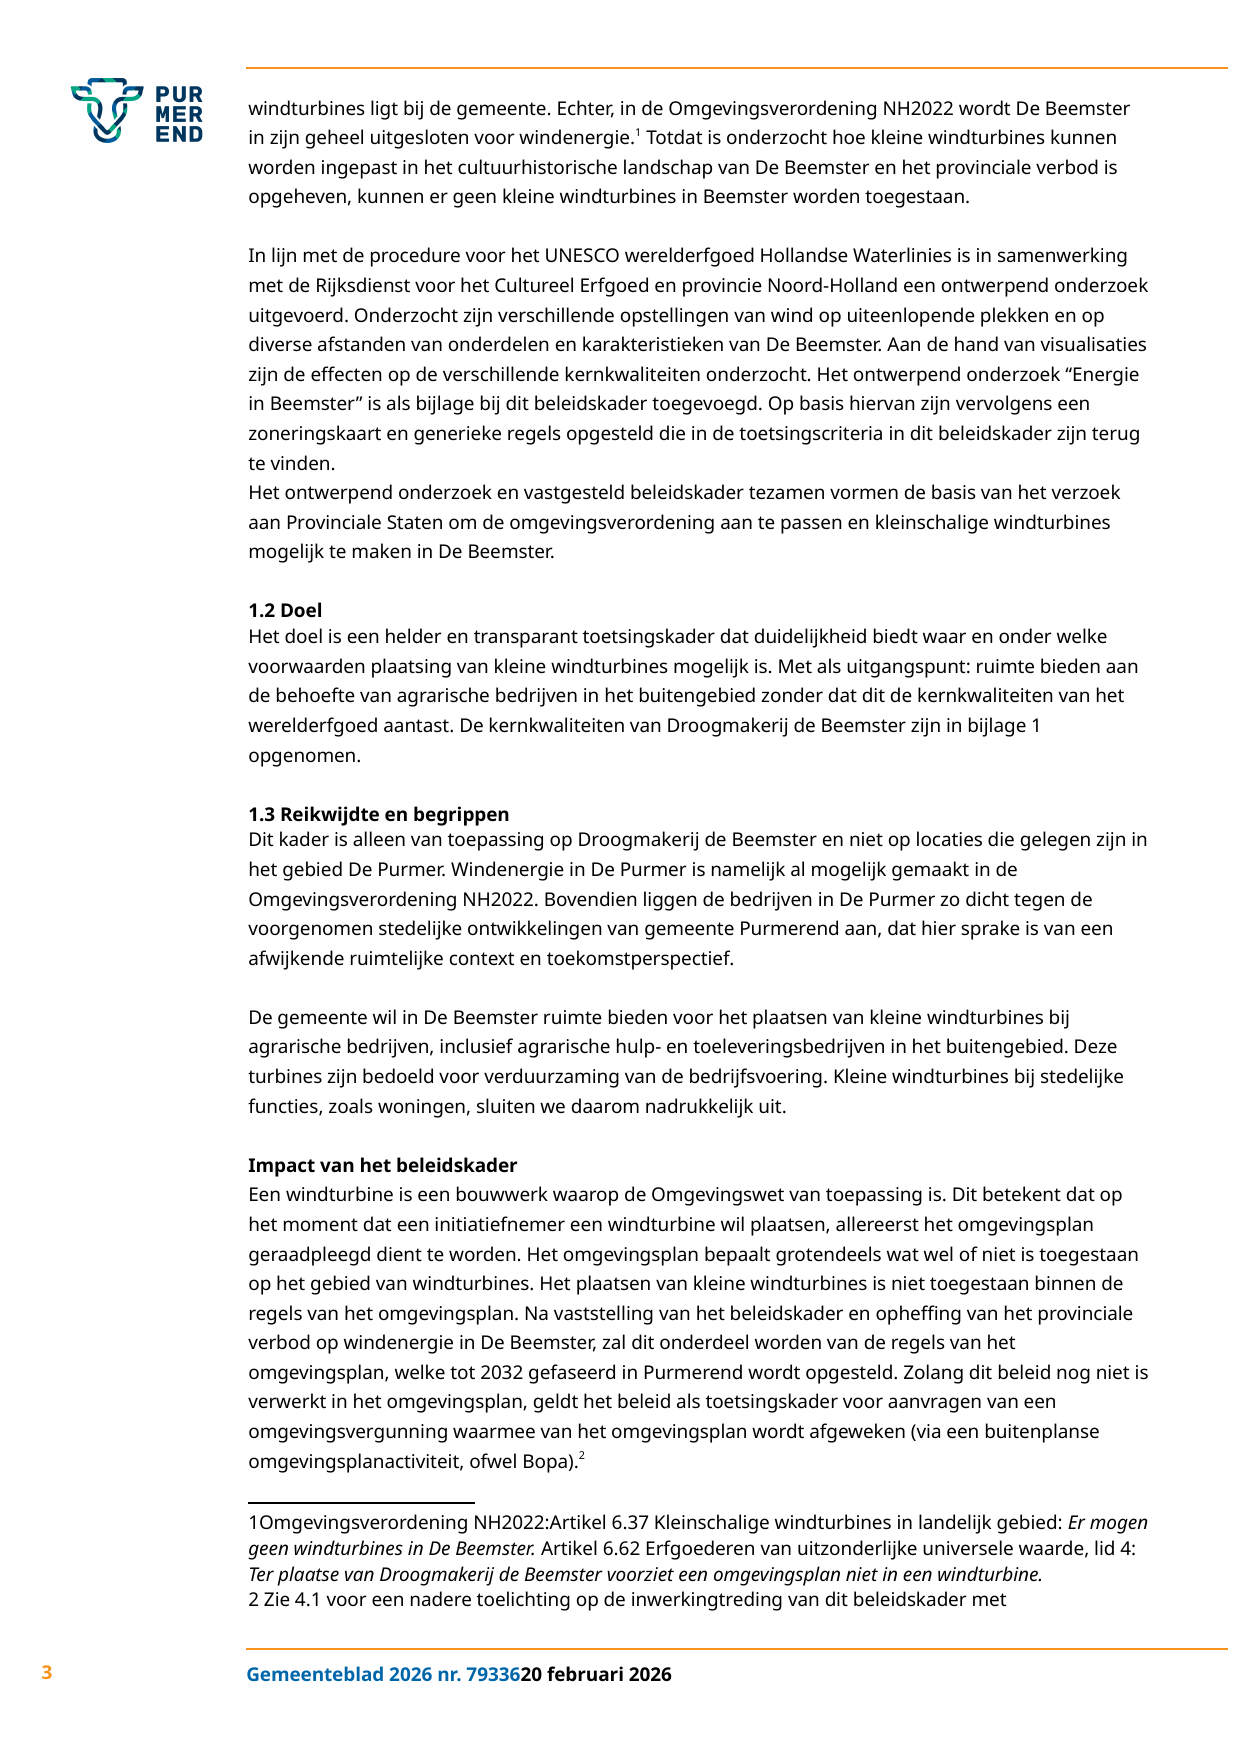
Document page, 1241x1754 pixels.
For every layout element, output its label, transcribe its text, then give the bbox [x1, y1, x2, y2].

text 1.3 Reikwijdte en begrippen [248, 801, 1152, 827]
text Een windturbine is een bouwwerk waarop de Omgevingswet van toepassing is. Dit betekent dat op het moment dat een initiatiefnemer een windturbine wil plaatsen, allereerst het omgevingsplan geraadpleegd dient te worden. Het omgevingsplan bepaalt grotendeels wat wel of niet is toegestaan op het gebied van windturbines. Het plaatsen van kleine windturbines is niet toegestaan binnen de regels van het omgevingsplan. Na vaststelling van het beleidskader en opheffing van het provinciale verbod op windenergie in De Beemster, zal dit onderdeel worden van de regels van het omgevingsplan, welke tot 2032 gefaseerd in Purmerend wordt opgesteld. Zolang dit beleid nog niet is verwerkt in het omgevingsplan, geldt het beleid als toetsingskader voor aanvragen van een omgevingsvergunning waarmee van het omgevingsplan wordt afgeweken (via een buitenplanse omgevingsplanactiviteit, ofwel Bopa). [248, 1182, 1152, 1474]
text De gemeente wil in De Beemster ruimte bieden voor het plaatsen van kleine windturbines bij agrarische bedrijven, inclusief agrarische hulp- en toeleveringsbedrijven in het buitengebied. Deze turbines zijn bedoeld voor verduurzaming van de bedrijfsvoering. Kleine windturbines bij stedelijke functies, zoals woningen, sluiten we daarom nadrukkelijk uit. [248, 1004, 1152, 1119]
text windturbines ligt bij de gemeente. Echter, in de Omgevingsverordening NH2022 wordt De Beemster in zijn geheel uitgesloten voor windenergie. Totdat is onderzocht hoe kleine windturbines kunnen worden ingepast in het cultuurhistorische landschap van De Beemster en het provinciale verbod is opgeheven, kunnen er geen kleine windturbines in Beemster worden toegestaan. [248, 95, 1152, 209]
text Omgevingsverordening NH2022:Artikel 6.37 Kleinschalige windturbines in landelijk gebied: Er mogen geen windturbines in De Beemster. Artikel 6.62 Erfgoederen van uitzonderlijke universele waarde, lid 4: Ter plaatse van Droogmakerij de Beemster voorziet een omgevingsplan niet in een windturbine. [248, 1509, 1152, 1586]
text 1.2 Doel [248, 598, 1152, 623]
picture [41, 47, 231, 172]
text In lijn met de procedure voor het UNESCO werelderfgoed Hollandse Waterlinies is in samenwerking met de Rijksdienst voor het Cultureel Erfgoed en provincie Noord-Holland een ontwerpend onderzoek uitgevoerd. Onderzocht zijn verschillende opstellingen van wind op uiteenlopende plekken en op diverse afstanden van onderdelen en karakteristieken van De Beemster. Aan de hand van visualisaties zijn de effecten op de verschillende kernkwaliteiten onderzocht. Het ontwerpend onderzoek “Energie in Beemster” is als bijlage bij dit beleidskader toegevoegd. Op basis hiervan zijn vervolgens een zoneringskaart en generieke regels opgesteld die in de toetsingscriteria in dit beleidskader zijn terug te vinden. [248, 243, 1152, 476]
text Het ontwerpend onderzoek en vastgesteld beleidskader tezamen vormen de basis van het verzoek aan Provinciale Staten om de omgevingsverordening aan te passen en kleinschalige windturbines mogelijk te maken in De Beemster. [248, 479, 1152, 564]
text Impact van het beleidskader [248, 1152, 1152, 1178]
text Zie 4.1 voor een nadere toelichting op de inwerkingtreding van dit beleidskader met [248, 1586, 1152, 1612]
text Het doel is een helder en transparant toetsingskader dat duidelijkheid biedt waar en onder welke voorwaarden plaatsing van kleine windturbines mogelijk is. Met als uitgangspunt: ruimte bieden aan de behoefte van agrarische bedrijven in het buitengebied zonder dat dit de kernkwaliteiten van het werelderfgoed aantast. De kernkwaliteiten van Droogmakerij de Beemster zijn in bijlage 1 opgenomen. [248, 623, 1152, 767]
text Dit kader is alleen van toepassing op Droogmakerij de Beemster en niet op locaties die gelegen zijn in het gebied De Purmer. Windenergie in De Purmer is namelijk al mogelijk gemaakt in de Omgevingsverordening NH2022. Bovendien liggen de bedrijven in De Purmer zo dicht tegen de voorgenomen stedelijke ontwikkelingen van gemeente Purmerend aan, dat hier sprake is van een afwijkende ruimtelijke context en toekomstperspectief. [248, 827, 1152, 971]
